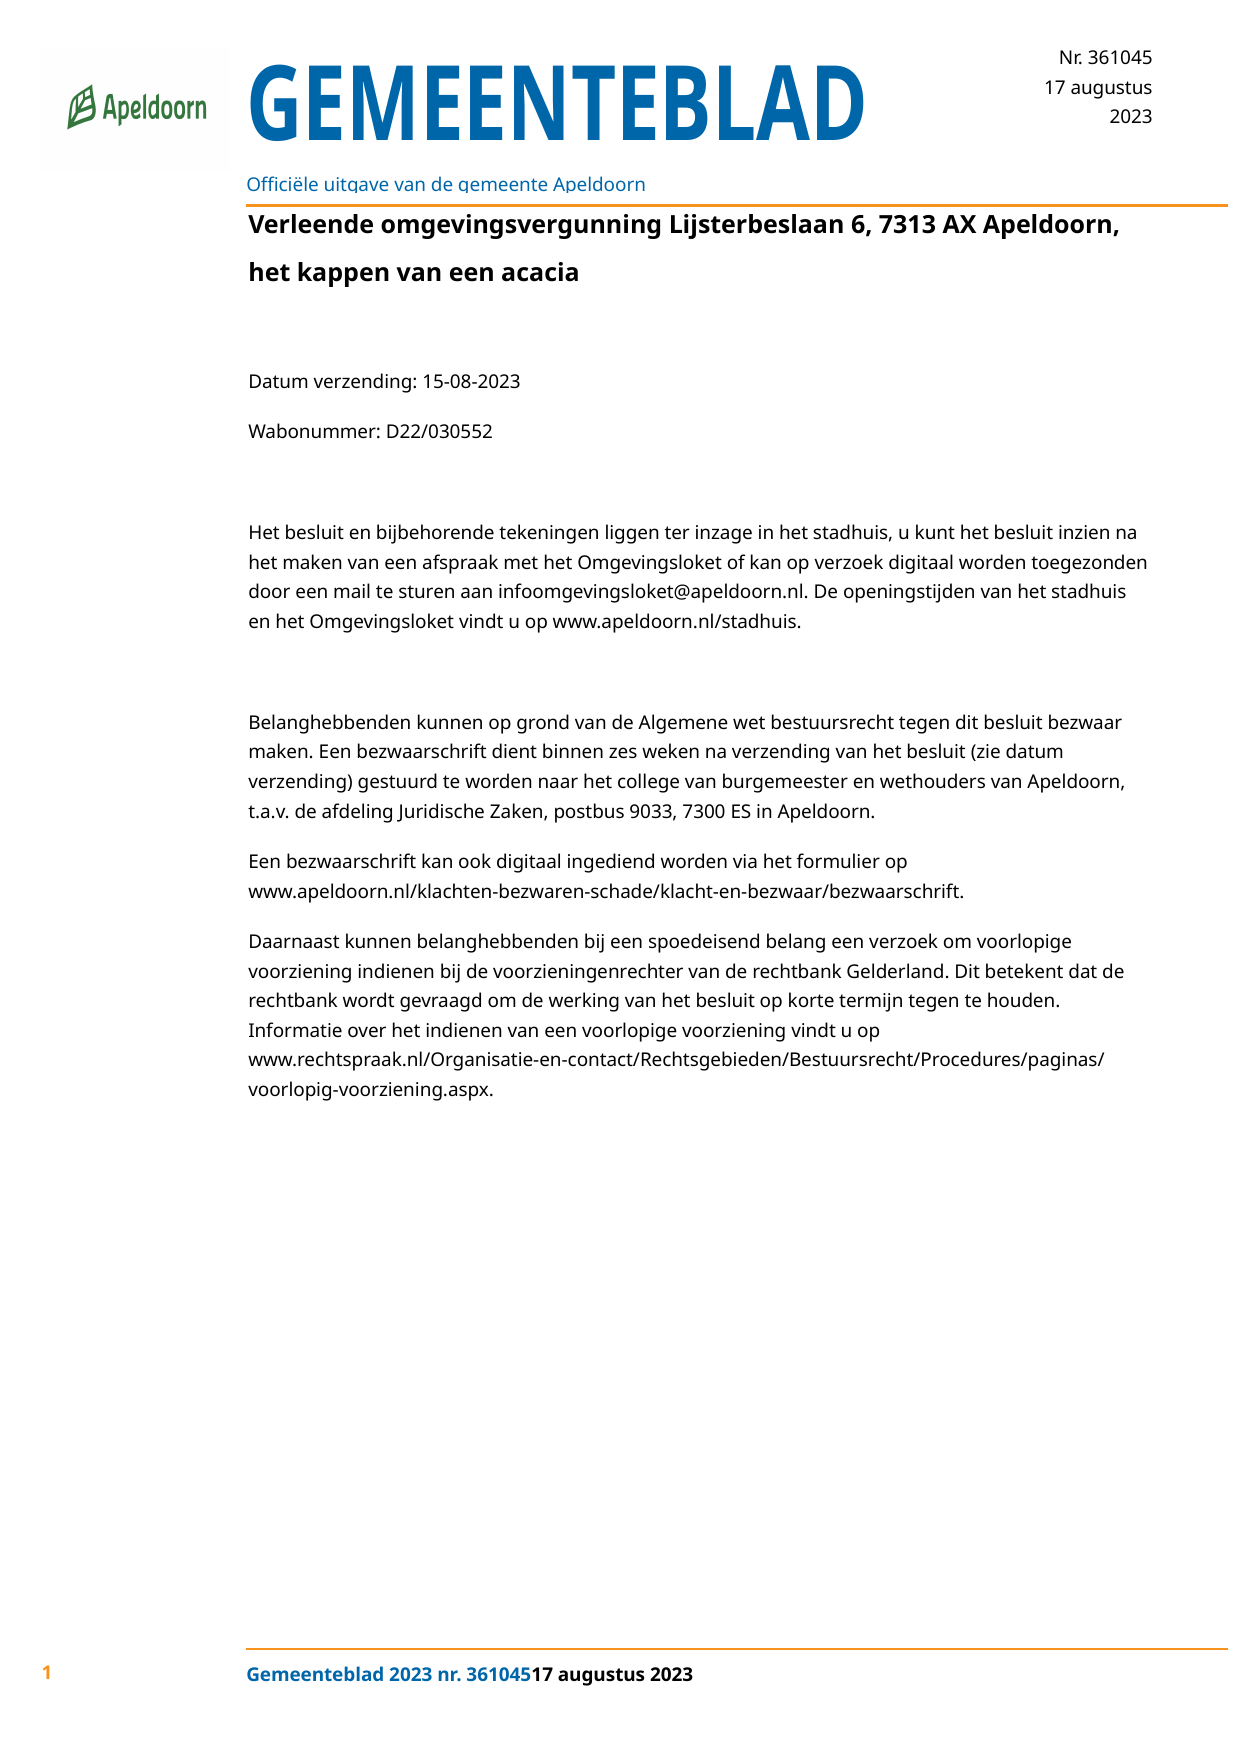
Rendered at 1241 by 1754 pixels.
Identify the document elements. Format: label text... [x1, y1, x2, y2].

text Verleende omgevingsvergunning Lijsterbeslaan 6, 7313 AX Apeldoorn, het kappen van een acacia [248, 207, 1152, 288]
picture [41, 47, 231, 172]
text Belanghebbenden kunnen op grond van de Algemene wet bestuursrecht tegen dit besluit bezwaar maken. Een bezwaarschrift dient binnen zes weken na verzending van het besluit (zie datum verzending) gestuurd te worden naar het college van burgemeester en wethouders van Apeldoorn, t.a.v. de afdeling Juridische Zaken, postbus 9033, 7300 ES in Apeldoorn. [248, 709, 1152, 824]
text Een bezwaarschrift kan ook digitaal ingediend worden via het formulier op www.apeldoorn.nl/klachten-bezwaren-schade/klacht-en-bezwaar/bezwaarschrift. [248, 848, 1152, 904]
text Datum verzending: 15-08-2023 [248, 368, 1152, 394]
text Wabonummer: D22/030552 [248, 419, 1152, 444]
text Het besluit en bijbehorende tekeningen liggen ter inzage in het stadhuis, u kunt het besluit inzien na het maken van een afspraak met het Omgevingsloket of kan op verzoek digitaal worden toegezonden door een mail te sturen aan infoomgevingsloket@apeldoorn.nl. De openingstijden van het stadhuis en het Omgevingsloket vindt u op www.apeldoorn.nl/stadhuis. [248, 519, 1152, 634]
text Daarnaast kunnen belanghebbenden bij een spoedeisend belang een verzoek om voorlopige voorziening indienen bij de voorzieningenrechter van de rechtbank Gelderland. Dit betekent dat de rechtbank wordt gevraagd om de werking van het besluit op korte termijn tegen te houden. Informatie over het indienen van een voorlopige voorziening vindt u op www.rechtspraak.nl/Organisatie-en-contact/Rechtsgebieden/Bestuursrecht/Procedures/paginas/voorlopig-voorziening.aspx. [248, 928, 1152, 1102]
